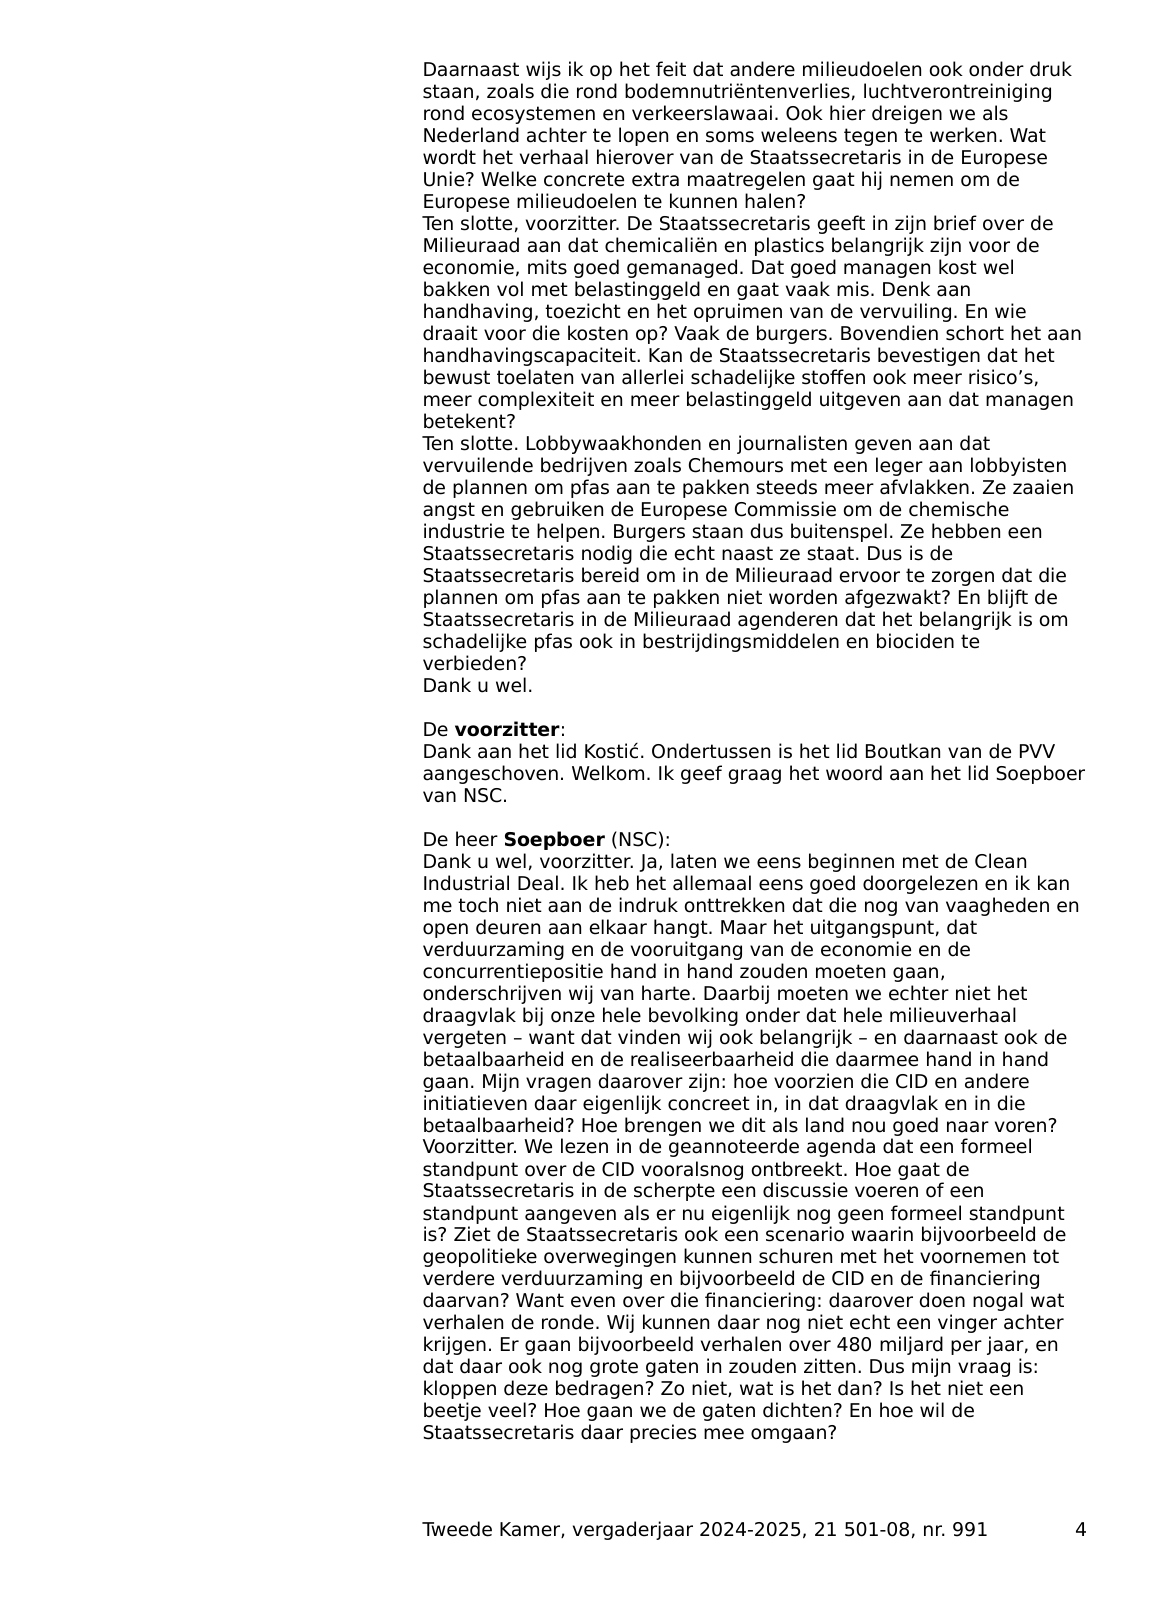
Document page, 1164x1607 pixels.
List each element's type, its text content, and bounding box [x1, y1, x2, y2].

text Dank aan het lid Kostić. Ondertussen is het lid Boutkan van de PVV aangeschoven. Welkom. Ik geef graag het woord aan het lid Soepboer van NSC. [422, 741, 1087, 807]
text Dank u wel, voorzitter. Ja, laten we eens beginnen met de Clean Industrial Deal. Ik heb het allemaal eens goed doorgelezen en ik kan me toch niet aan de indruk onttrekken dat die nog van vaagheden en open deuren aan elkaar hangt. Maar het uitgangspunt, dat verduurzaming en de vooruitgang van de economie en de concurrentiepositie hand in hand zouden moeten gaan, onderschrijven wij van harte. Daarbij moeten we echter niet het draagvlak bij onze hele bevolking onder dat hele milieuverhaal vergeten – want dat vinden wij ook belangrijk – en daarnaast ook de betaalbaarheid en de realiseerbaarheid die daarmee hand in hand gaan. Mijn vragen daarover zijn: hoe voorzien die CID en andere initiatieven daar eigenlijk concreet in, in dat draagvlak en in die betaalbaarheid? Hoe brengen we dit als land nou goed naar voren? [422, 851, 1087, 1136]
text De voorzitter: [422, 719, 1087, 741]
text Dank u wel. [422, 674, 1087, 696]
text Ten slotte, voorzitter. De Staatssecretaris geeft in zijn brief over de Milieuraad aan dat chemicaliën en plastics belangrijk zijn voor de economie, mits goed gemanaged. Dat goed managen kost wel bakken vol met belastinggeld en gaat vaak mis. Denk aan handhaving, toezicht en het opruimen van de vervuiling. En wie draait voor die kosten op? Vaak de burgers. Bovendien schort het aan handhavingscapaciteit. Kan de Staatssecretaris bevestigen dat het bewust toelaten van allerlei schadelijke stoffen ook meer risico’s, meer complexiteit en meer belastinggeld uitgeven aan dat managen betekent? [422, 213, 1087, 433]
text Voorzitter. We lezen in de geannoteerde agenda dat een formeel standpunt over de CID vooralsnog ontbreekt. Hoe gaat de Staatssecretaris in de scherpte een discussie voeren of een standpunt aangeven als er nu eigenlijk nog geen formeel standpunt is? Ziet de Staatssecretaris ook een scenario waarin bijvoorbeeld de geopolitieke overwegingen kunnen schuren met het voornemen tot verdere verduurzaming en bijvoorbeeld de CID en de financiering daarvan? Want even over die financiering: daarover doen nogal wat verhalen de ronde. Wij kunnen daar nog niet echt een vinger achter krijgen. Er gaan bijvoorbeeld verhalen over 480 miljard per jaar, en dat daar ook nog grote gaten in zouden zitten. Dus mijn vraag is: kloppen deze bedragen? Zo niet, wat is het dan? Is het niet een beetje veel? Hoe gaan we de gaten dichten? En hoe wil de Staatssecretaris daar precies mee omgaan? [422, 1136, 1087, 1444]
text De heer Soepboer (NSC): [422, 829, 1087, 851]
text Daarnaast wijs ik op het feit dat andere milieudoelen ook onder druk staan, zoals die rond bodemnutriëntenverlies, luchtverontreiniging rond ecosystemen en verkeerslawaai. Ook hier dreigen we als Nederland achter te lopen en soms weleens tegen te werken. Wat wordt het verhaal hierover van de Staatssecretaris in de Europese Unie? Welke concrete extra maatregelen gaat hij nemen om de Europese milieudoelen te kunnen halen? [422, 59, 1087, 213]
text Ten slotte. Lobbywaakhonden en journalisten geven aan dat vervuilende bedrijven zoals Chemours met een leger aan lobbyisten de plannen om pfas aan te pakken steeds meer afvlakken. Ze zaaien angst en gebruiken de Europese Commissie om de chemische industrie te helpen. Burgers staan dus buitenspel. Ze hebben een Staatssecretaris nodig die echt naast ze staat. Dus is de Staatssecretaris bereid om in de Milieuraad ervoor te zorgen dat die plannen om pfas aan te pakken niet worden afgezwakt? En blijft de Staatssecretaris in de Milieuraad agenderen dat het belangrijk is om schadelijke pfas ook in bestrijdingsmiddelen en biociden te verbieden? [422, 433, 1087, 674]
